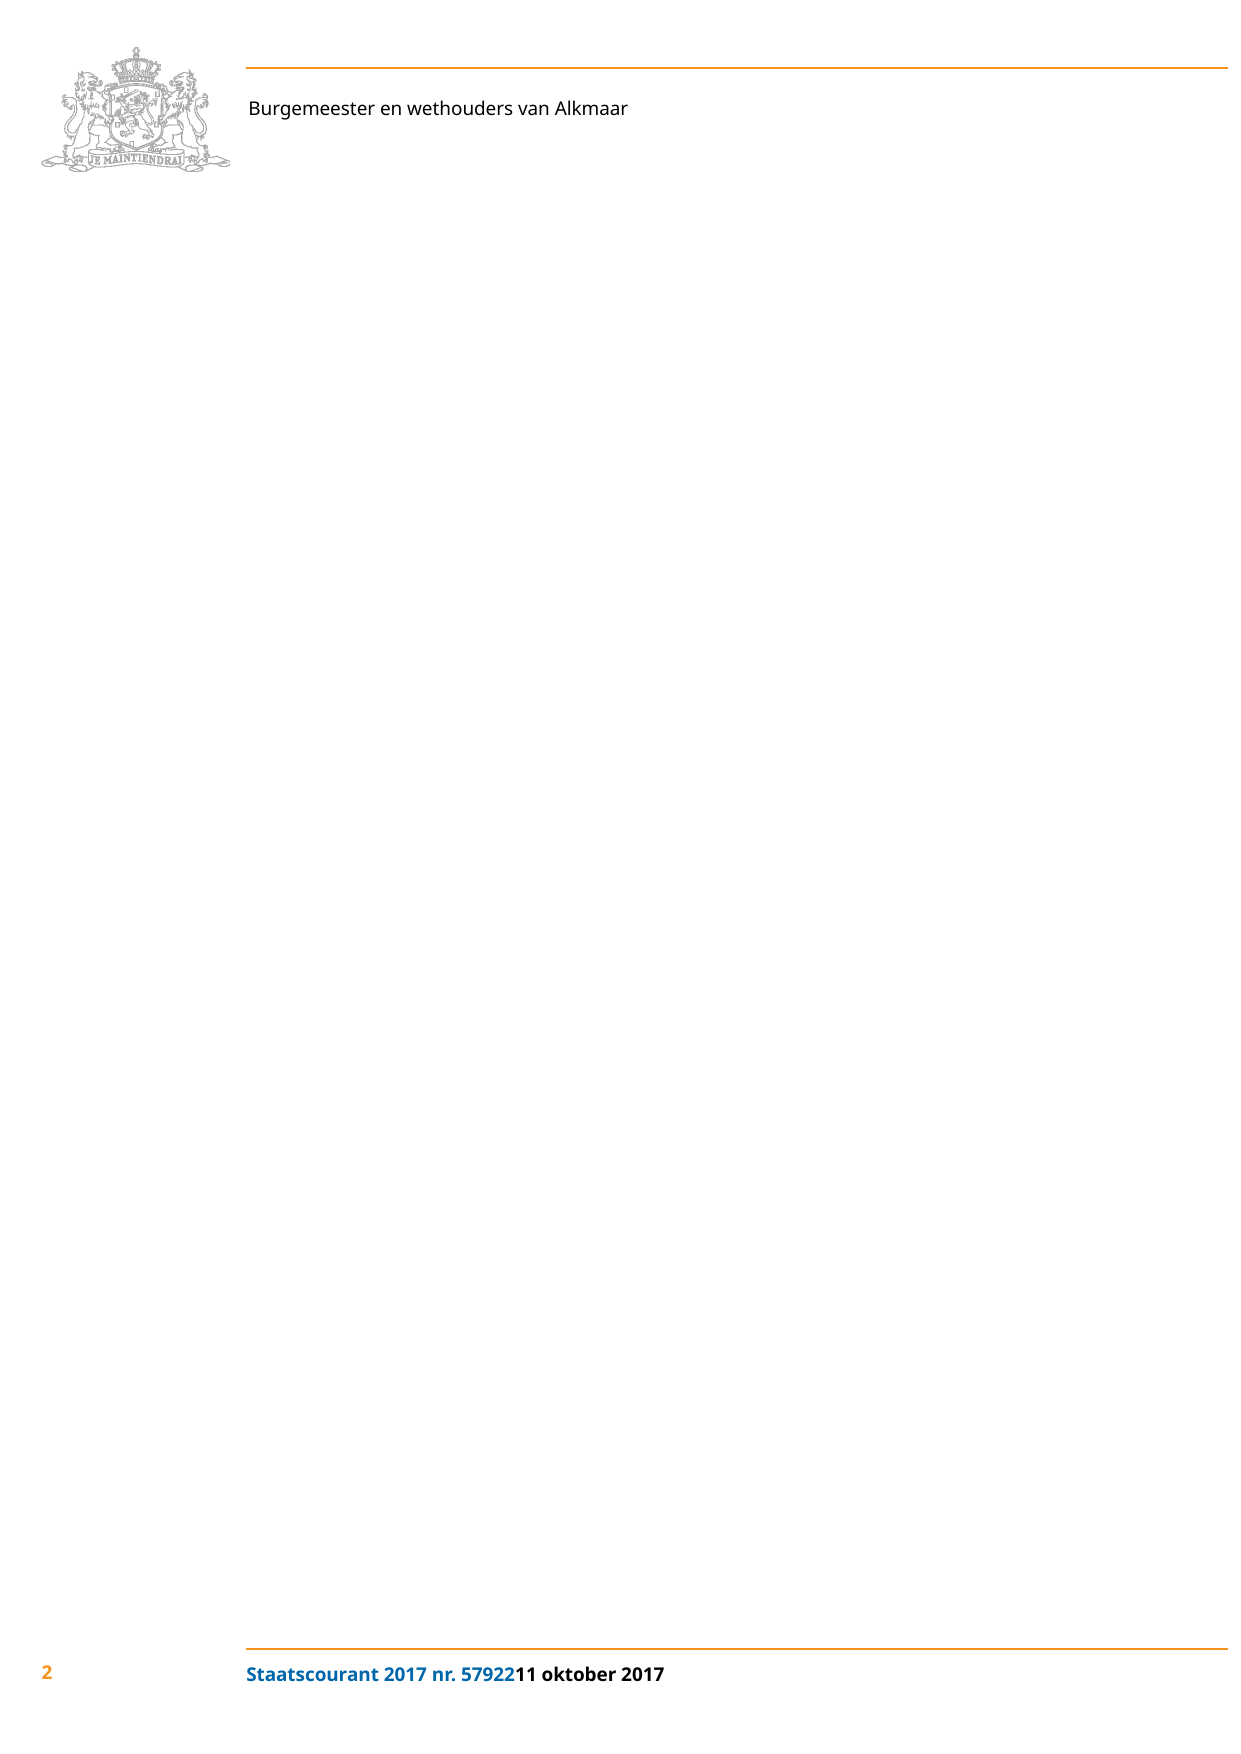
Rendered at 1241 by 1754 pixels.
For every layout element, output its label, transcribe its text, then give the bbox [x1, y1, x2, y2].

text Burgemeester en wethouders van Alkmaar [248, 95, 1152, 121]
picture [41, 47, 231, 172]
